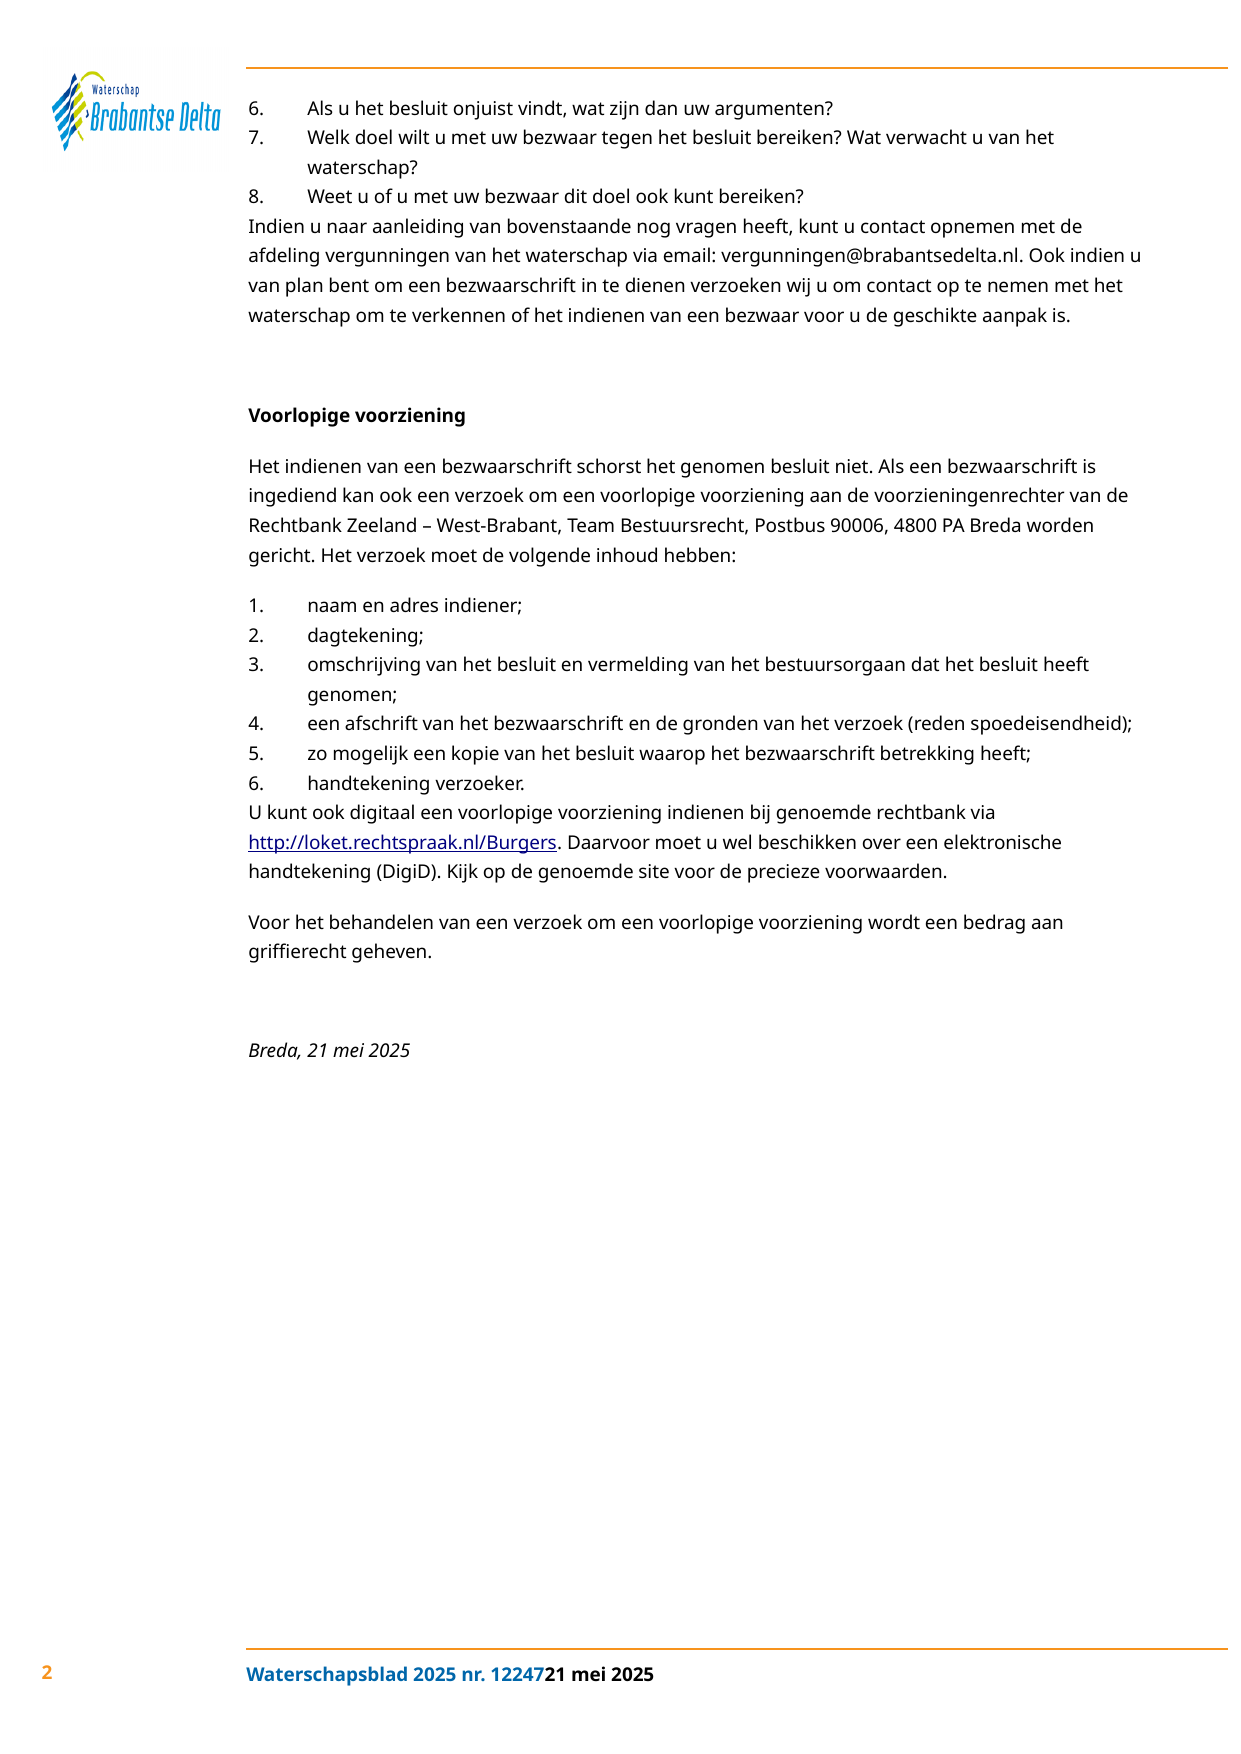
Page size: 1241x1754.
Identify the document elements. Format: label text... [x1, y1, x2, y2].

text Breda, 21 mei 2025 [248, 1037, 1152, 1062]
list Als u het besluit onjuist vindt, wat zijn dan uw argumenten? [248, 95, 1152, 121]
list Weet u of u met uw bezwaar dit doel ook kunt bereiken? [248, 183, 1152, 209]
text U kunt ook digitaal een voorlopige voorziening indienen bij genoemde rechtbank via http://loket.rechtspraak.nl/Burgers. Daarvoor moet u wel beschikken over een elektronische handtekening (DigiD). Kijk op de genoemde site voor de precieze voorwaarden. [248, 799, 1152, 884]
text Indien u naar aanleiding van bovenstaande nog vragen heeft, kunt u contact opnemen met de afdeling vergunningen van het waterschap via email: vergunningen@brabantsedelta.nl. Ook indien u van plan bent om een bezwaarschrift in te dienen verzoeken wij u om contact op te nemen met het waterschap om te verkennen of het indienen van een bezwaar voor u de geschikte aanpak is. [248, 213, 1152, 328]
list naam en adres indiener; [248, 592, 1152, 618]
list handtekening verzoeker. [248, 770, 1152, 796]
list dagtekening; [248, 622, 1152, 648]
list omschrijving van het besluit en vermelding van het bestuursorgaan dat het besluit heeft genomen; [248, 651, 1152, 707]
picture [41, 47, 231, 172]
text Voor het behandelen van een verzoek om een voorlopige voorziening wordt een bedrag aan griffierecht geheven. [248, 909, 1152, 964]
list zo mogelijk een kopie van het besluit waarop het bezwaarschrift betrekking heeft; [248, 740, 1152, 766]
list Welk doel wilt u met uw bezwaar tegen het besluit bereiken? Wat verwacht u van het waterschap? [248, 124, 1152, 180]
text Het indienen van een bezwaarschrift schorst het genomen besluit niet. Als een bezwaarschrift is ingediend kan ook een verzoek om een voorlopige voorziening aan de voorzieningenrechter van de Rechtbank Zeeland – West-Brabant, Team Bestuursrecht, Postbus 90006, 4800 PA Breda worden gericht. Het verzoek moet de volgende inhoud hebben: [248, 453, 1152, 568]
text Voorlopige voorziening [248, 403, 1152, 428]
list een afschrift van het bezwaarschrift en de gronden van het verzoek (reden spoedeisendheid); [248, 711, 1152, 736]
